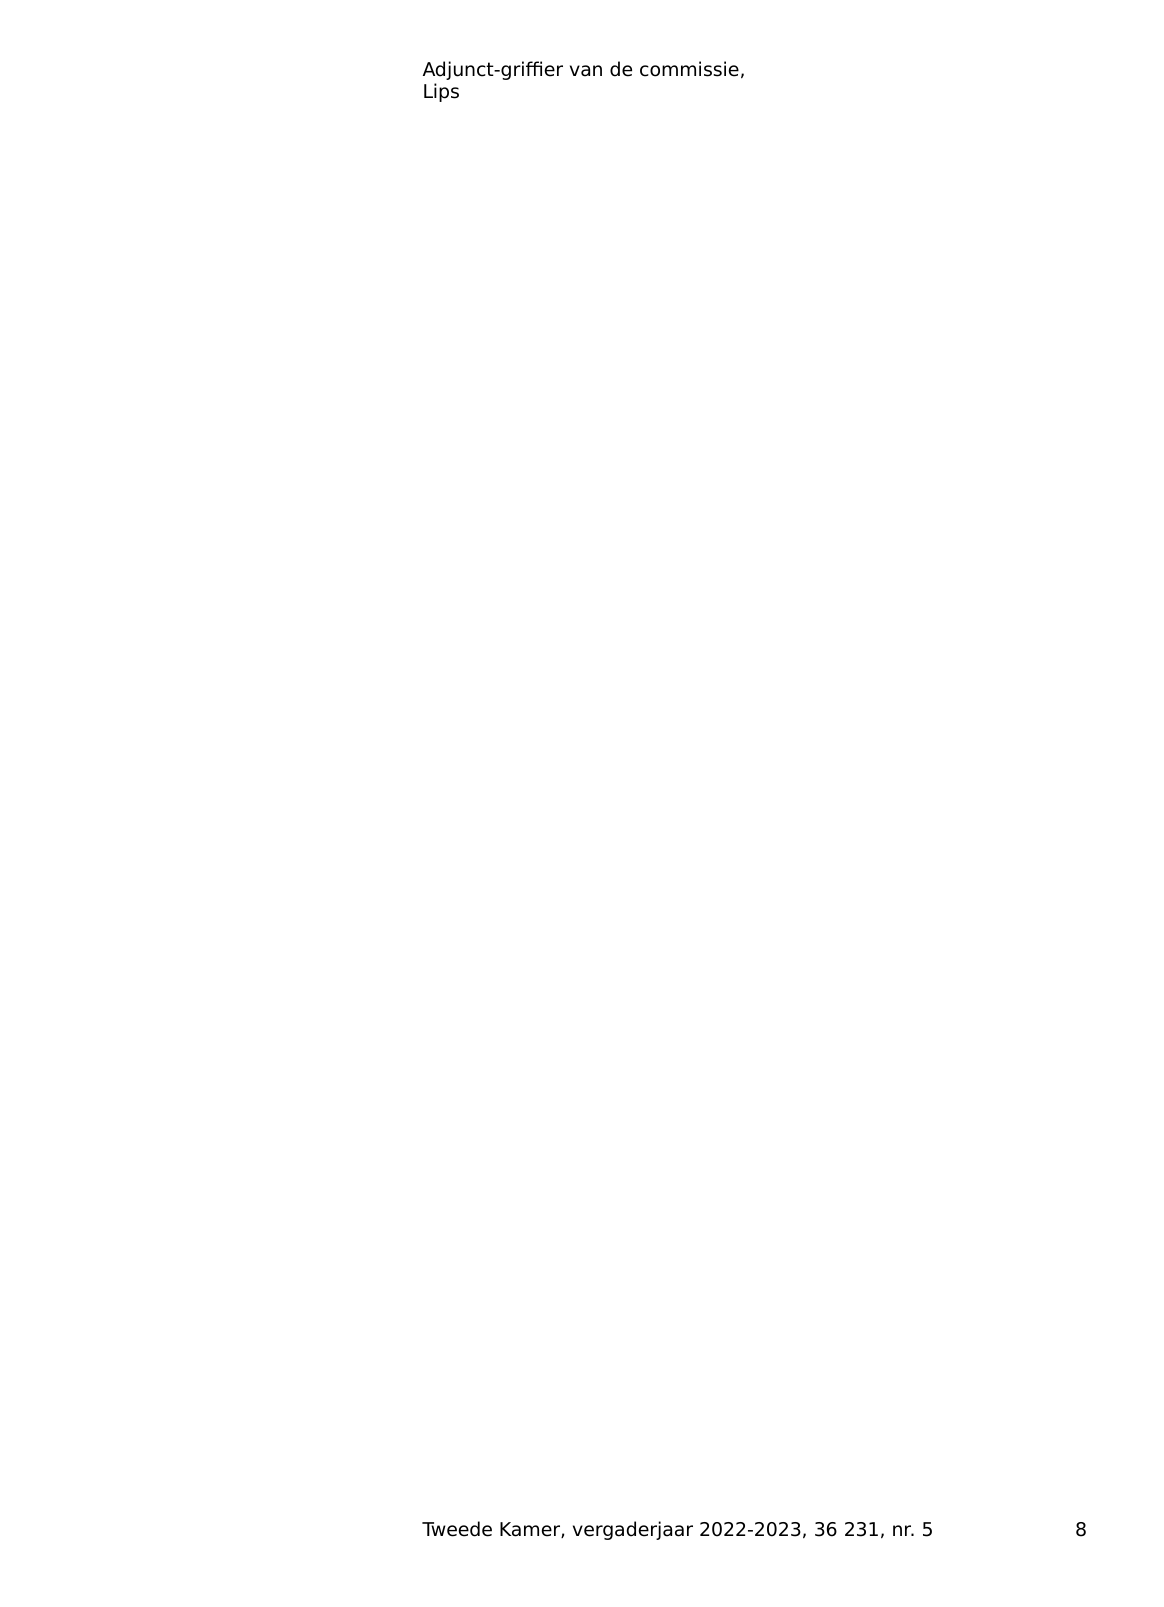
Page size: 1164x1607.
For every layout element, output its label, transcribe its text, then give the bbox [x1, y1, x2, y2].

text Adjunct-griffier van de commissie, Lips [422, 59, 1087, 103]
